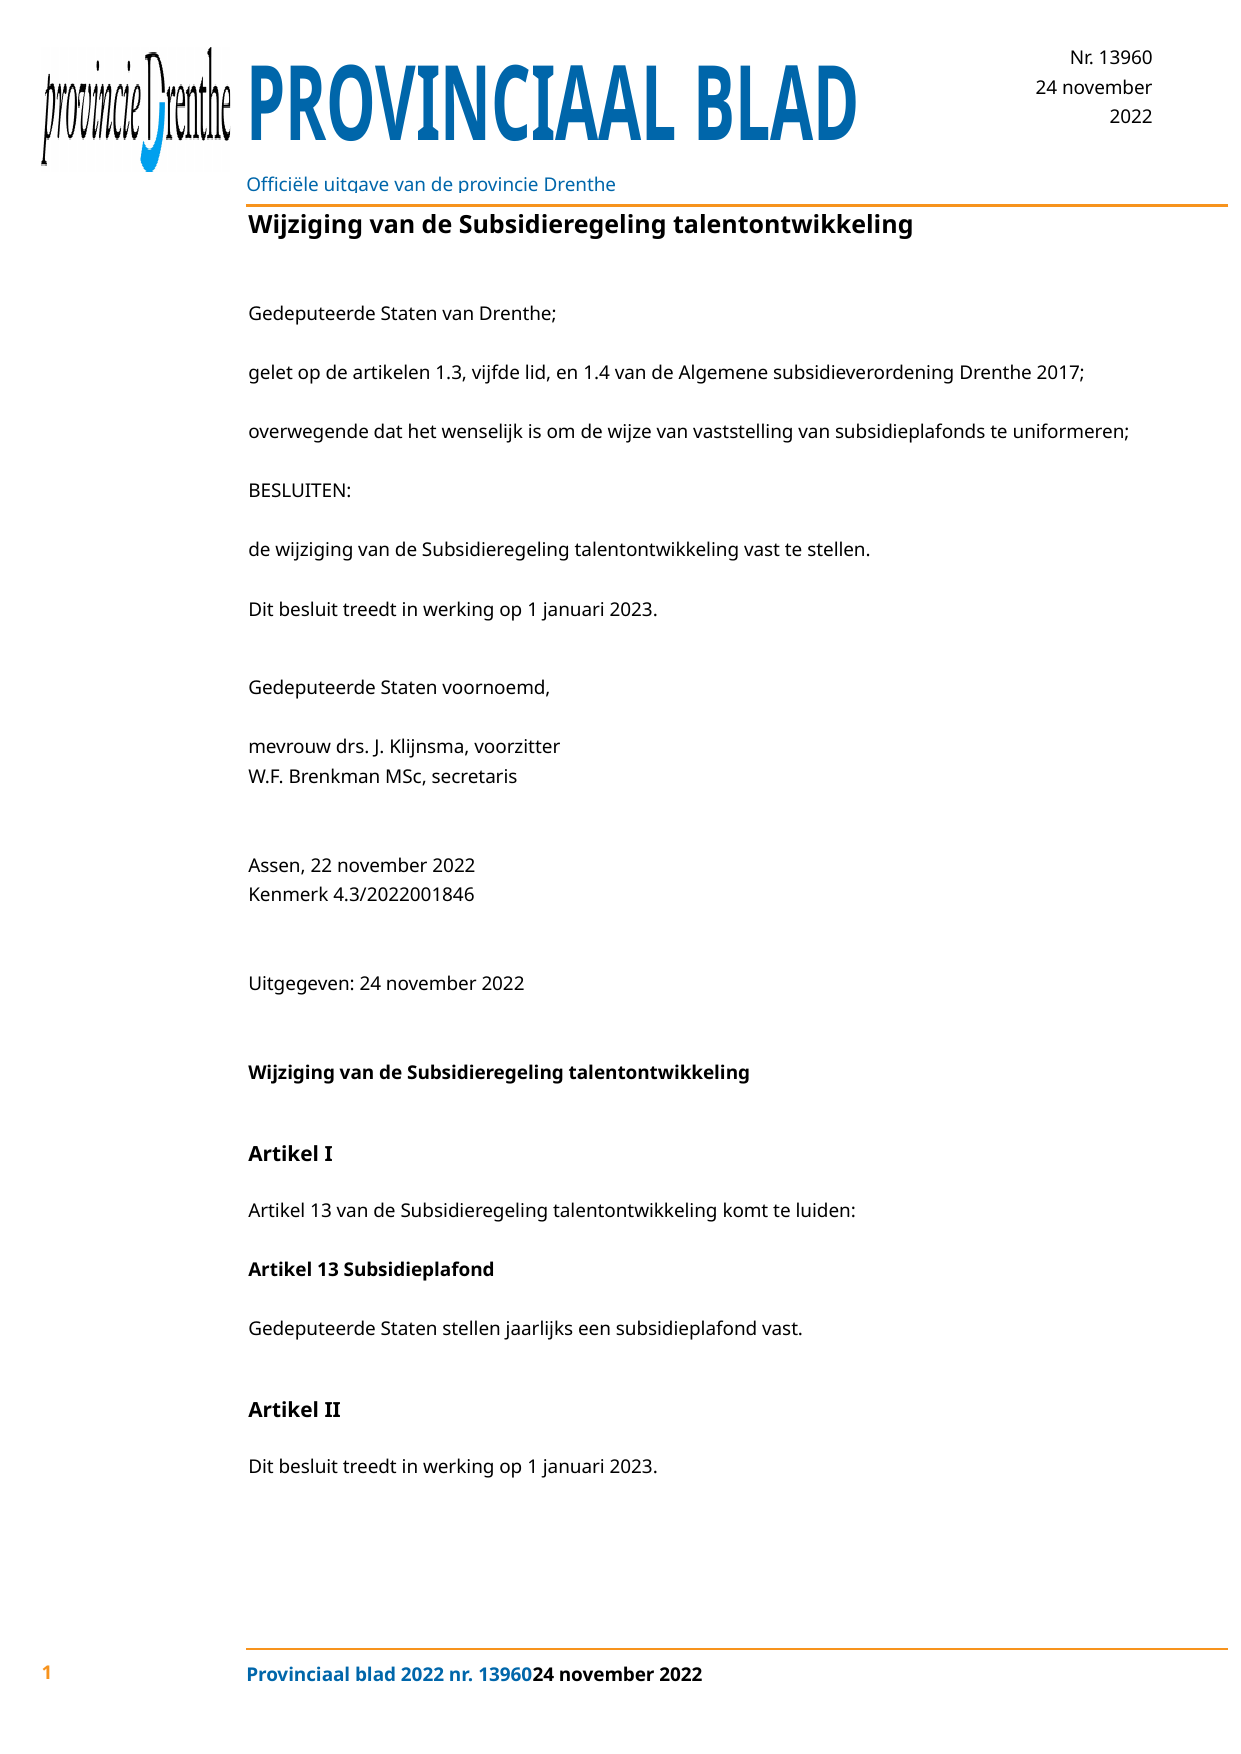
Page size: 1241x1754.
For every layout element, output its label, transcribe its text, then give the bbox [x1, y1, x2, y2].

text Gedeputeerde Staten voornoemd, [248, 674, 1152, 700]
text Wijziging van de Subsidieregeling talentontwikkeling [248, 1059, 1152, 1085]
text Dit besluit treedt in werking op 1 januari 2023. [248, 1453, 1152, 1479]
text de wijziging van de Subsidieregeling talentontwikkeling vast te stellen. [248, 537, 1152, 562]
text Artikel 13 van de Subsidieregeling talentontwikkeling komt te luiden: [248, 1197, 1152, 1223]
text Artikel I [248, 1139, 1152, 1168]
text Kenmerk 4.3/2022001846 [248, 882, 1152, 907]
text Uitgegeven: 24 november 2022 [248, 970, 1152, 996]
text Artikel II [248, 1396, 1152, 1424]
text W.F. Brenkman MSc, secretaris [248, 763, 1152, 789]
text Artikel 13 Subsidieplafond [248, 1256, 1152, 1282]
text mevrouw drs. J. Klijnsma, voorzitter [248, 734, 1152, 759]
text Gedeputeerde Staten van Drenthe; [248, 300, 1152, 326]
picture [41, 47, 231, 172]
text Dit besluit treedt in werking op 1 januari 2023. [248, 596, 1152, 621]
text Wijziging van de Subsidieregeling talentontwikkeling [248, 207, 1152, 241]
text BESLUITEN: [248, 477, 1152, 503]
text gelet op de artikelen 1.3, vijfde lid, en 1.4 van de Algemene subsidieverordening Drenthe 2017; [248, 359, 1152, 385]
text Gedeputeerde Staten stellen jaarlijks een subsidieplafond vast. [248, 1316, 1152, 1341]
text Assen, 22 november 2022 [248, 852, 1152, 878]
text overwegende dat het wenselijk is om de wijze van vaststelling van subsidieplafonds te uniformeren; [248, 418, 1152, 444]
